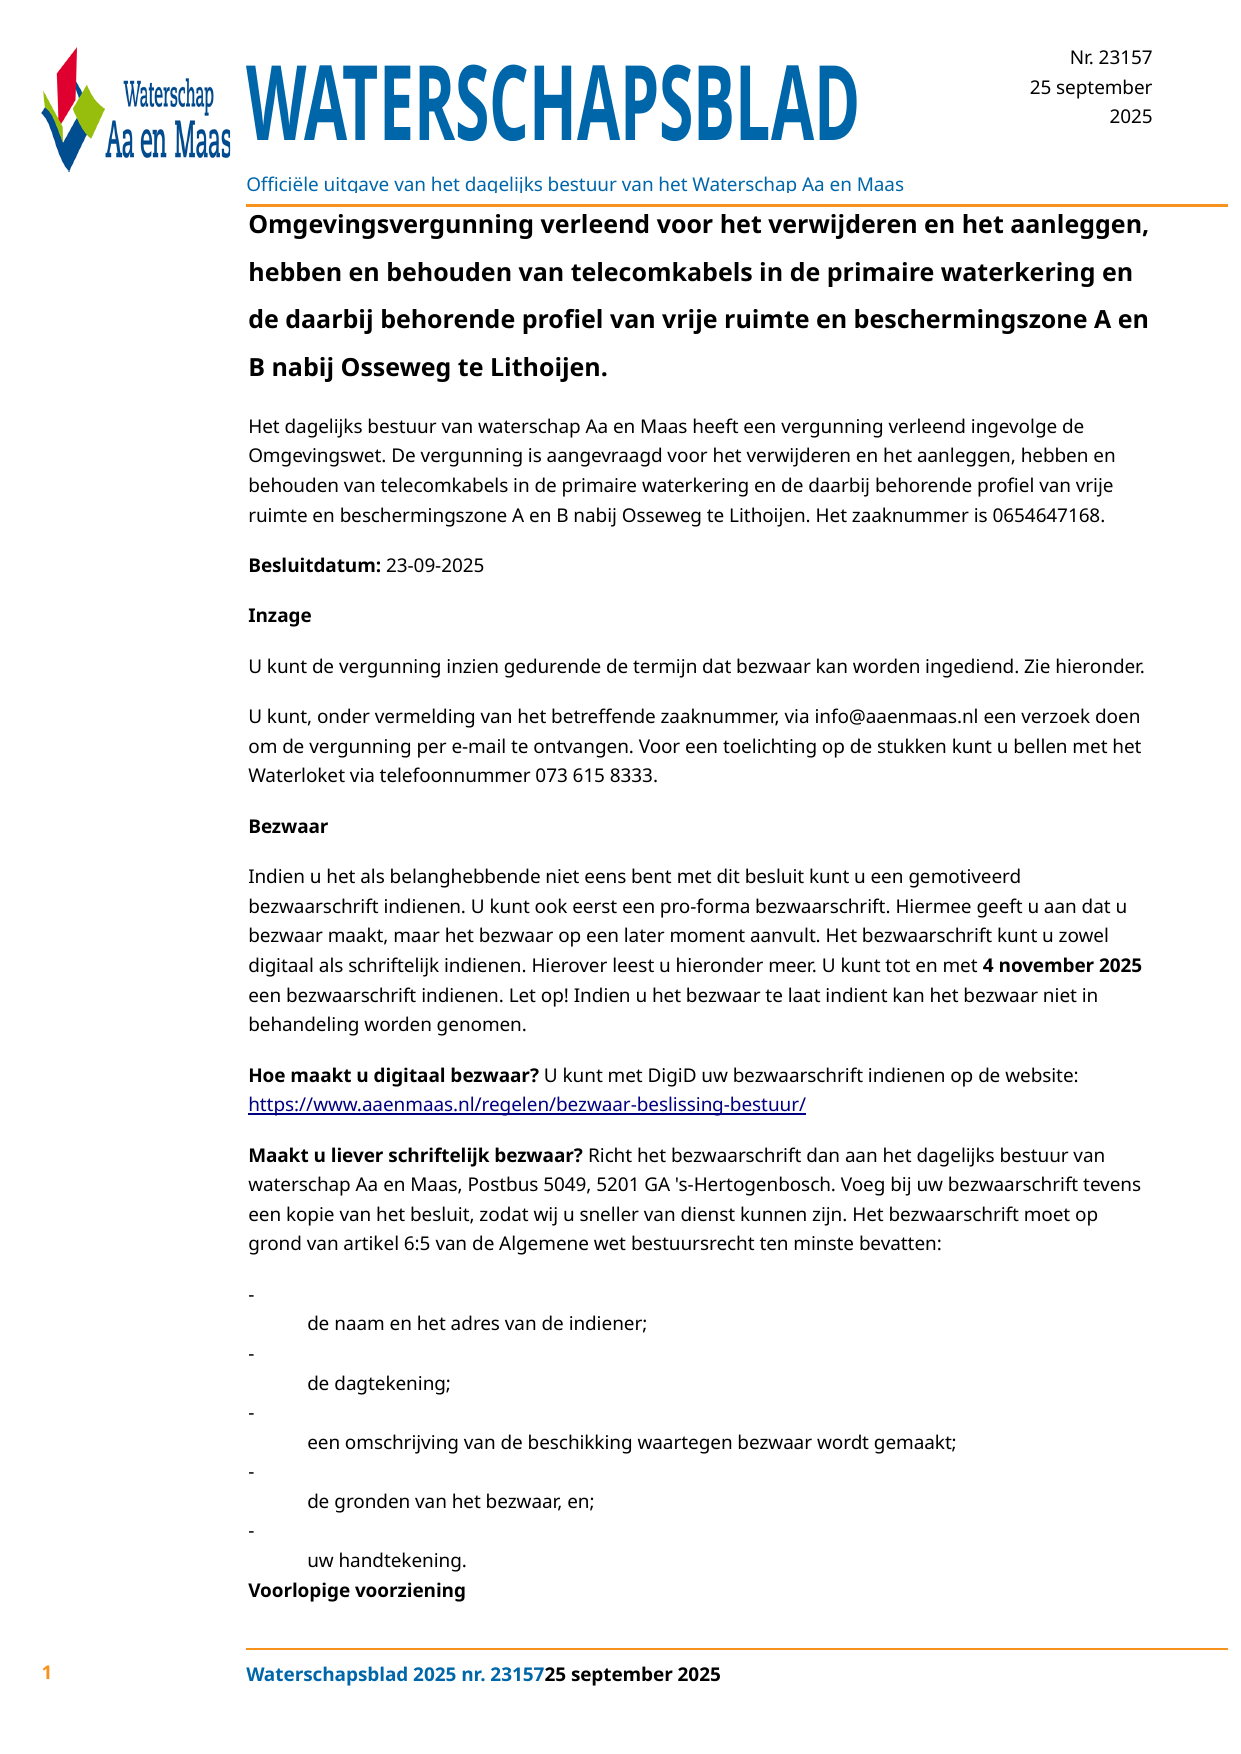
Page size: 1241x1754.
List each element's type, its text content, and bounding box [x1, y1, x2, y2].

text Indien u het als belanghebbende niet eens bent met dit besluit kunt u een gemotiveerd bezwaarschrift indienen. U kunt ook eerst een pro-forma bezwaarschrift. Hiermee geeft u aan dat u bezwaar maakt, maar het bezwaar op een later moment aanvult. Het bezwaarschrift kunt u zowel digitaal als schriftelijk indienen. Hierover leest u hieronder meer. U kunt tot en met 4 november 2025 een bezwaarschrift indienen. Let op! Indien u het bezwaar te laat indient kan het bezwaar niet in behandeling worden genomen. [248, 863, 1152, 1037]
picture [41, 47, 231, 172]
text U kunt de vergunning inzien gedurende de termijn dat bezwaar kan worden ingediend. Zie hieronder. [248, 653, 1152, 679]
text Maakt u liever schriftelijk bezwaar? Richt het bezwaarschrift dan aan het dagelijks bestuur van waterschap Aa en Maas, Postbus 5049, 5201 GA 's-Hertogenbosch. Voeg bij uw bezwaarschrift tevens een kopie van het besluit, zodat wij u sneller van dienst kunnen zijn. Het bezwaarschrift moet op grond van artikel 6:5 van de Algemene wet bestuursrecht ten minste bevatten: [248, 1142, 1152, 1256]
text Omgevingsvergunning verleend voor het verwijderen en het aanleggen, hebben en behouden van telecomkabels in de primaire waterkering en de daarbij behorende profiel van vrije ruimte en beschermingszone A en B nabij Osseweg te Lithoijen. [248, 207, 1152, 384]
text Bezwaar [248, 813, 1152, 839]
text Hoe maakt u digitaal bezwaar? U kunt met DigiD uw bezwaarschrift indienen op de website: https://www.aaenmaas.nl/regelen/bezwaar-beslissing-bestuur/ [248, 1062, 1152, 1117]
text Besluitdatum: 23-09-2025 [248, 552, 1152, 578]
list de dagtekening; [248, 1370, 1152, 1396]
text Het dagelijks bestuur van waterschap Aa en Maas heeft een vergunning verleend ingevolge de Omgevingswet. De vergunning is aangevraagd voor het verwijderen en het aanleggen, hebben en behouden van telecomkabels in de primaire waterkering en de daarbij behorende profiel van vrije ruimte en beschermingszone A en B nabij Osseweg te Lithoijen. Het zaaknummer is 0654647168. [248, 413, 1152, 528]
text Inzage [248, 603, 1152, 628]
list uw handtekening. [248, 1547, 1152, 1573]
text U kunt, onder vermelding van het betreffende zaaknummer, via info@aaenmaas.nl een verzoek doen om de vergunning per e-mail te ontvangen. Voor een toelichting op de stukken kunt u bellen met het Waterloket via telefoonnummer 073 615 8333. [248, 703, 1152, 788]
text Voorlopige voorziening [248, 1577, 1152, 1603]
list de gronden van het bezwaar, en; [248, 1488, 1152, 1514]
list de naam en het adres van de indiener; [248, 1311, 1152, 1336]
list een omschrijving van de beschikking waartegen bezwaar wordt gemaakt; [248, 1429, 1152, 1455]
